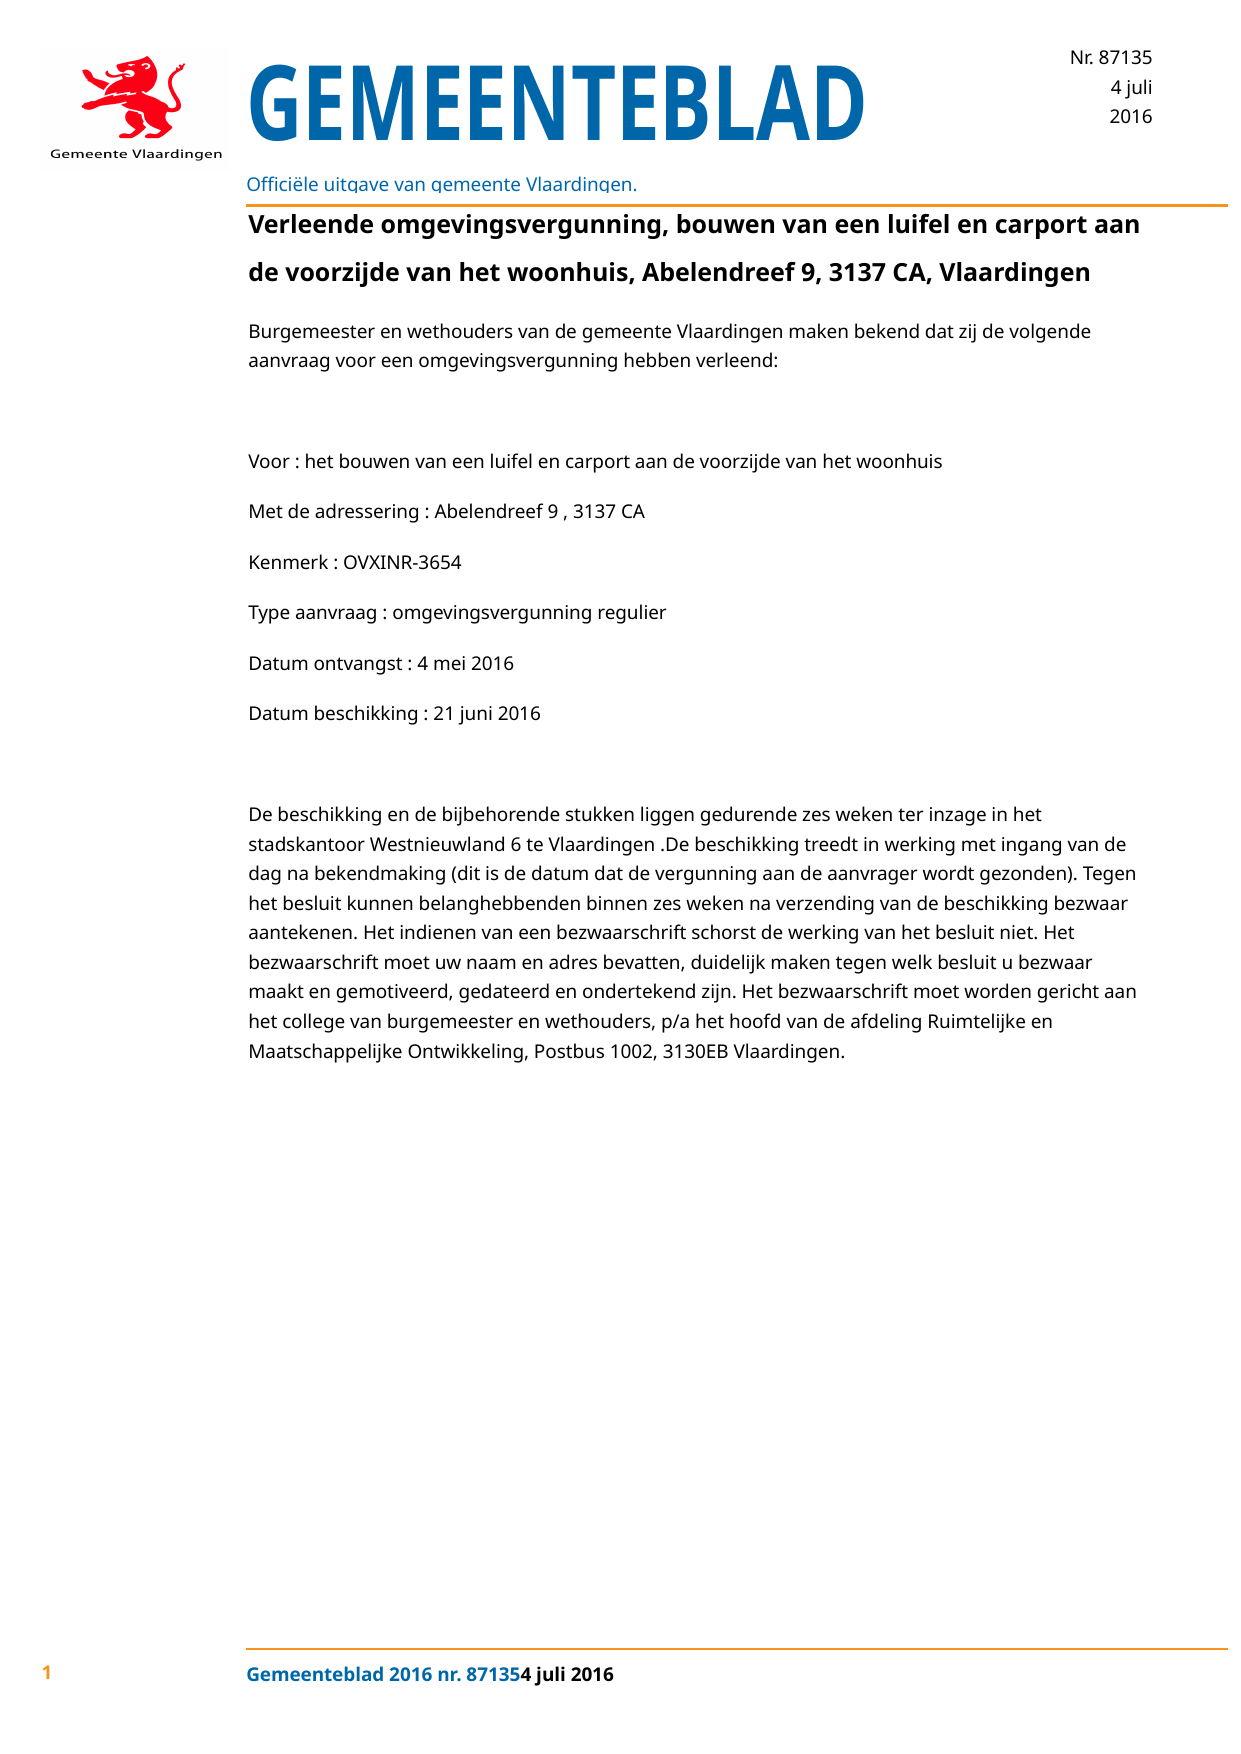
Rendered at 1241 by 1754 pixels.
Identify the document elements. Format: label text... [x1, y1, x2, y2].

text Met de adressering : Abelendreef 9 , 3137 CA [248, 499, 1152, 524]
text Type aanvraag : omgevingsvergunning regulier [248, 599, 1152, 625]
text Datum ontvangst : 4 mei 2016 [248, 650, 1152, 676]
text Voor : het bouwen van een luifel en carport aan de voorzijde van het woonhuis [248, 448, 1152, 474]
picture [41, 47, 231, 172]
text Verleende omgevingsvergunning, bouwen van een luifel en carport aan de voorzijde van het woonhuis, Abelendreef 9, 3137 CA, Vlaardingen [248, 207, 1152, 288]
text Burgemeester en wethouders van de gemeente Vlaardingen maken bekend dat zij de volgende aanvraag voor een omgevingsvergunning hebben verleend: [248, 318, 1152, 373]
text De beschikking en de bijbehorende stukken liggen gedurende zes weken ter inzage in het stadskantoor Westnieuwland 6 te Vlaardingen .De beschikking treedt in werking met ingang van de dag na bekendmaking (dit is de datum dat de vergunning aan de aanvrager wordt gezonden). Tegen het besluit kunnen belanghebbenden binnen zes weken na verzending van de beschikking bezwaar aantekenen. Het indienen van een bezwaarschrift schorst de werking van het besluit niet. Het bezwaarschrift moet uw naam en adres bevatten, duidelijk maken tegen welk besluit u bezwaar maakt en gemotiveerd, gedateerd en ondertekend zijn. Het bezwaarschrift moet worden gericht aan het college van burgemeester en wethouders, p/a het hoofd van de afdeling Ruimtelijke en Maatschappelijke Ontwikkeling, Postbus 1002, 3130EB Vlaardingen. [248, 801, 1152, 1064]
text Kenmerk : OVXINR-3654 [248, 549, 1152, 575]
text Datum beschikking : 21 juni 2016 [248, 700, 1152, 726]
